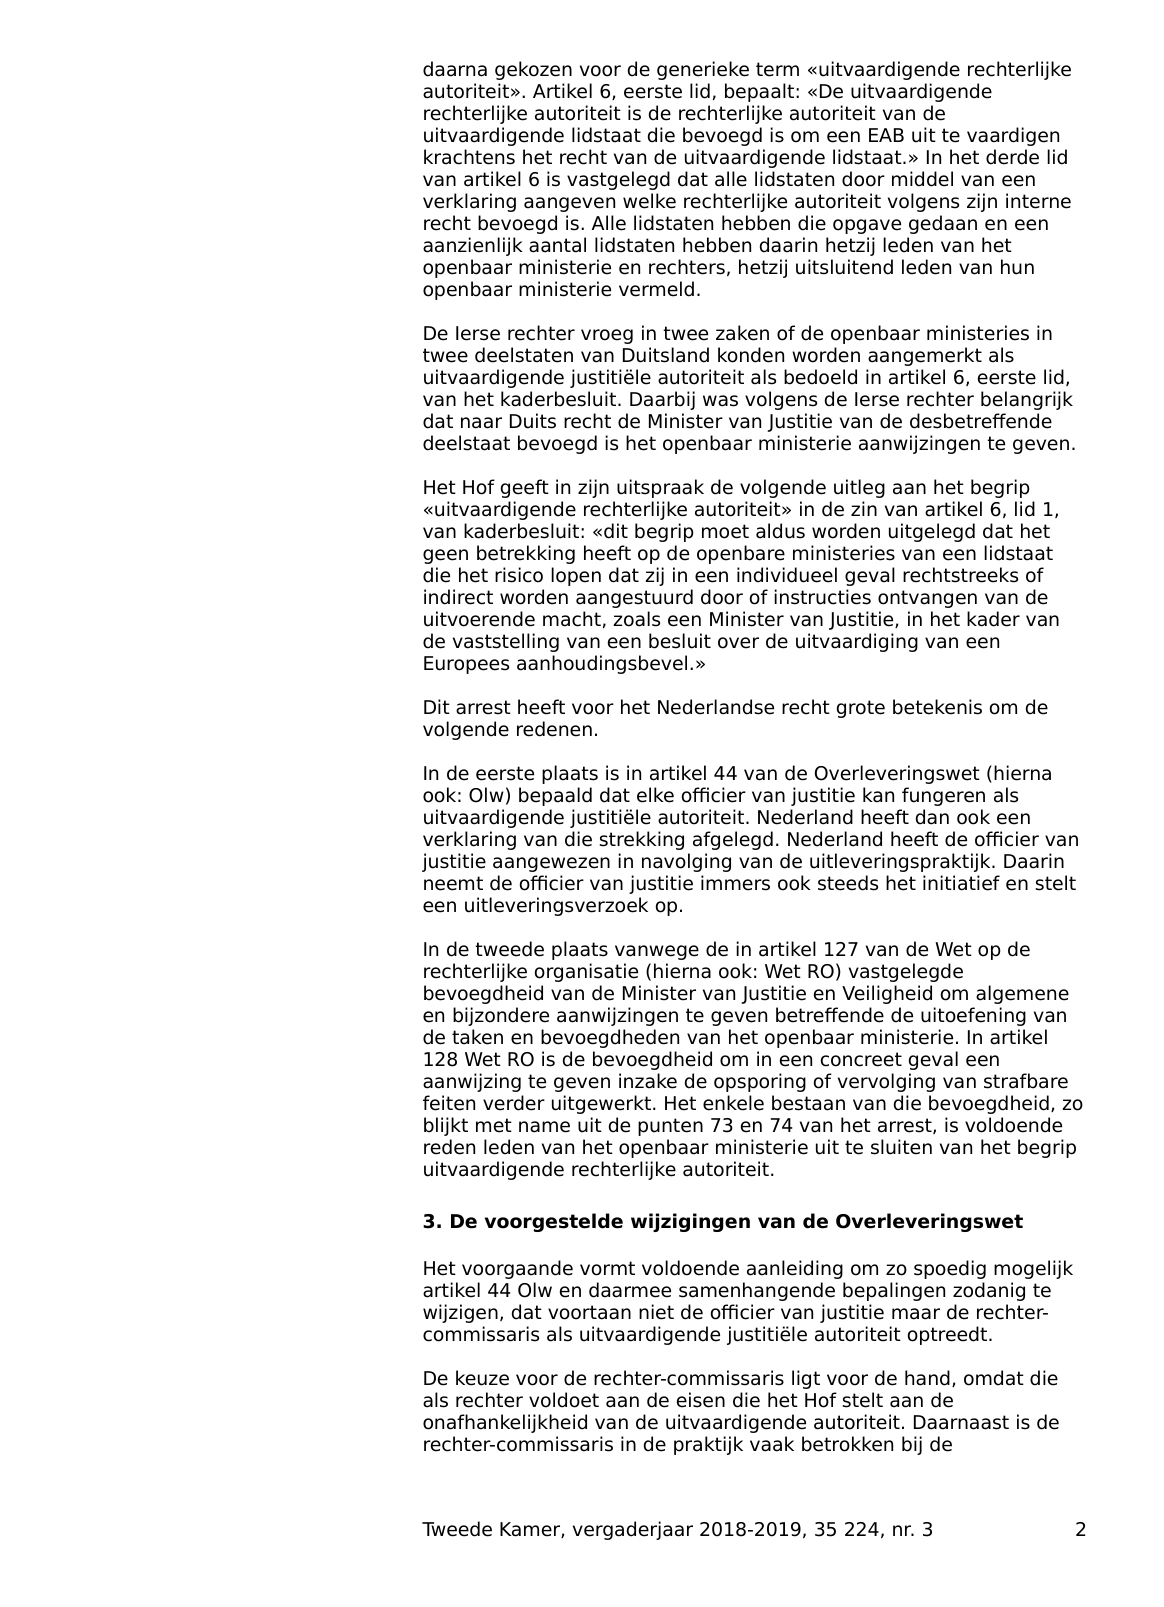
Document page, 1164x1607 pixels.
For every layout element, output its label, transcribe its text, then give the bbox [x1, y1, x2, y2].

text Dit arrest heeft voor het Nederlandse recht grote betekenis om de volgende redenen. [422, 697, 1087, 741]
text De Ierse rechter vroeg in twee zaken of de openbaar ministeries in twee deelstaten van Duitsland konden worden aangemerkt als uitvaardigende justitiële autoriteit als bedoeld in artikel 6, eerste lid, van het kaderbesluit. Daarbij was volgens de Ierse rechter belangrijk dat naar Duits recht de Minister van Justitie van de desbetreffende deelstaat bevoegd is het openbaar ministerie aanwijzingen te geven. [422, 323, 1087, 455]
text Het Hof geeft in zijn uitspraak de volgende uitleg aan het begrip «uitvaardigende rechterlijke autoriteit» in de zin van artikel 6, lid 1, van kaderbesluit: «dit begrip moet aldus worden uitgelegd dat het geen betrekking heeft op de openbare ministeries van een lidstaat die het risico lopen dat zij in een individueel geval rechtstreeks of indirect worden aangestuurd door of instructies ontvangen van de uitvoerende macht, zoals een Minister van Justitie, in het kader van de vaststelling van een besluit over de uitvaardiging van een Europees aanhoudingsbevel.» [422, 477, 1087, 675]
text In de eerste plaats is in artikel 44 van de Overleveringswet (hierna ook: Olw) bepaald dat elke officier van justitie kan fungeren als uitvaardigende justitiële autoriteit. Nederland heeft dan ook een verklaring van die strekking afgelegd. Nederland heeft de officier van justitie aangewezen in navolging van de uitleveringspraktijk. Daarin neemt de officier van justitie immers ook steeds het initiatief en stelt een uitleveringsverzoek op. [422, 763, 1087, 917]
text Het voorgaande vormt voldoende aanleiding om zo spoedig mogelijk artikel 44 Olw en daarmee samenhangende bepalingen zodanig te wijzigen, dat voortaan niet de officier van justitie maar de rechter-commissaris als uitvaardigende justitiële autoriteit optreedt. [422, 1258, 1087, 1346]
text daarna gekozen voor de generieke term «uitvaardigende rechterlijke autoriteit». Artikel 6, eerste lid, bepaalt: «De uitvaardigende rechterlijke autoriteit is de rechterlijke autoriteit van de uitvaardigende lidstaat die bevoegd is om een EAB uit te vaardigen krachtens het recht van de uitvaardigende lidstaat.» In het derde lid van artikel 6 is vastgelegd dat alle lidstaten door middel van een verklaring aangeven welke rechterlijke autoriteit volgens zijn interne recht bevoegd is. Alle lidstaten hebben die opgave gedaan en een aanzienlijk aantal lidstaten hebben daarin hetzij leden van het openbaar ministerie en rechters, hetzij uitsluitend leden van hun openbaar ministerie vermeld. [422, 59, 1087, 301]
text In de tweede plaats vanwege de in artikel 127 van de Wet op de rechterlijke organisatie (hierna ook: Wet RO) vastgelegde bevoegdheid van de Minister van Justitie en Veiligheid om algemene en bijzondere aanwijzingen te geven betreffende de uitoefening van de taken en bevoegdheden van het openbaar ministerie. In artikel 128 Wet RO is de bevoegdheid om in een concreet geval een aanwijzing te geven inzake de opsporing of vervolging van strafbare feiten verder uitgewerkt. Het enkele bestaan van die bevoegdheid, zo blijkt met name uit de punten 73 en 74 van het arrest, is voldoende reden leden van het openbaar ministerie uit te sluiten van het begrip uitvaardigende rechterlijke autoriteit. [422, 939, 1087, 1181]
subtitle 3. De voorgestelde wijzigingen van de Overleveringswet [422, 1211, 1087, 1233]
text De keuze voor de rechter-commissaris ligt voor de hand, omdat die als rechter voldoet aan de eisen die het Hof stelt aan de onafhankelijkheid van de uitvaardigende autoriteit. Daarnaast is de rechter-commissaris in de praktijk vaak betrokken bij de [422, 1368, 1087, 1456]
